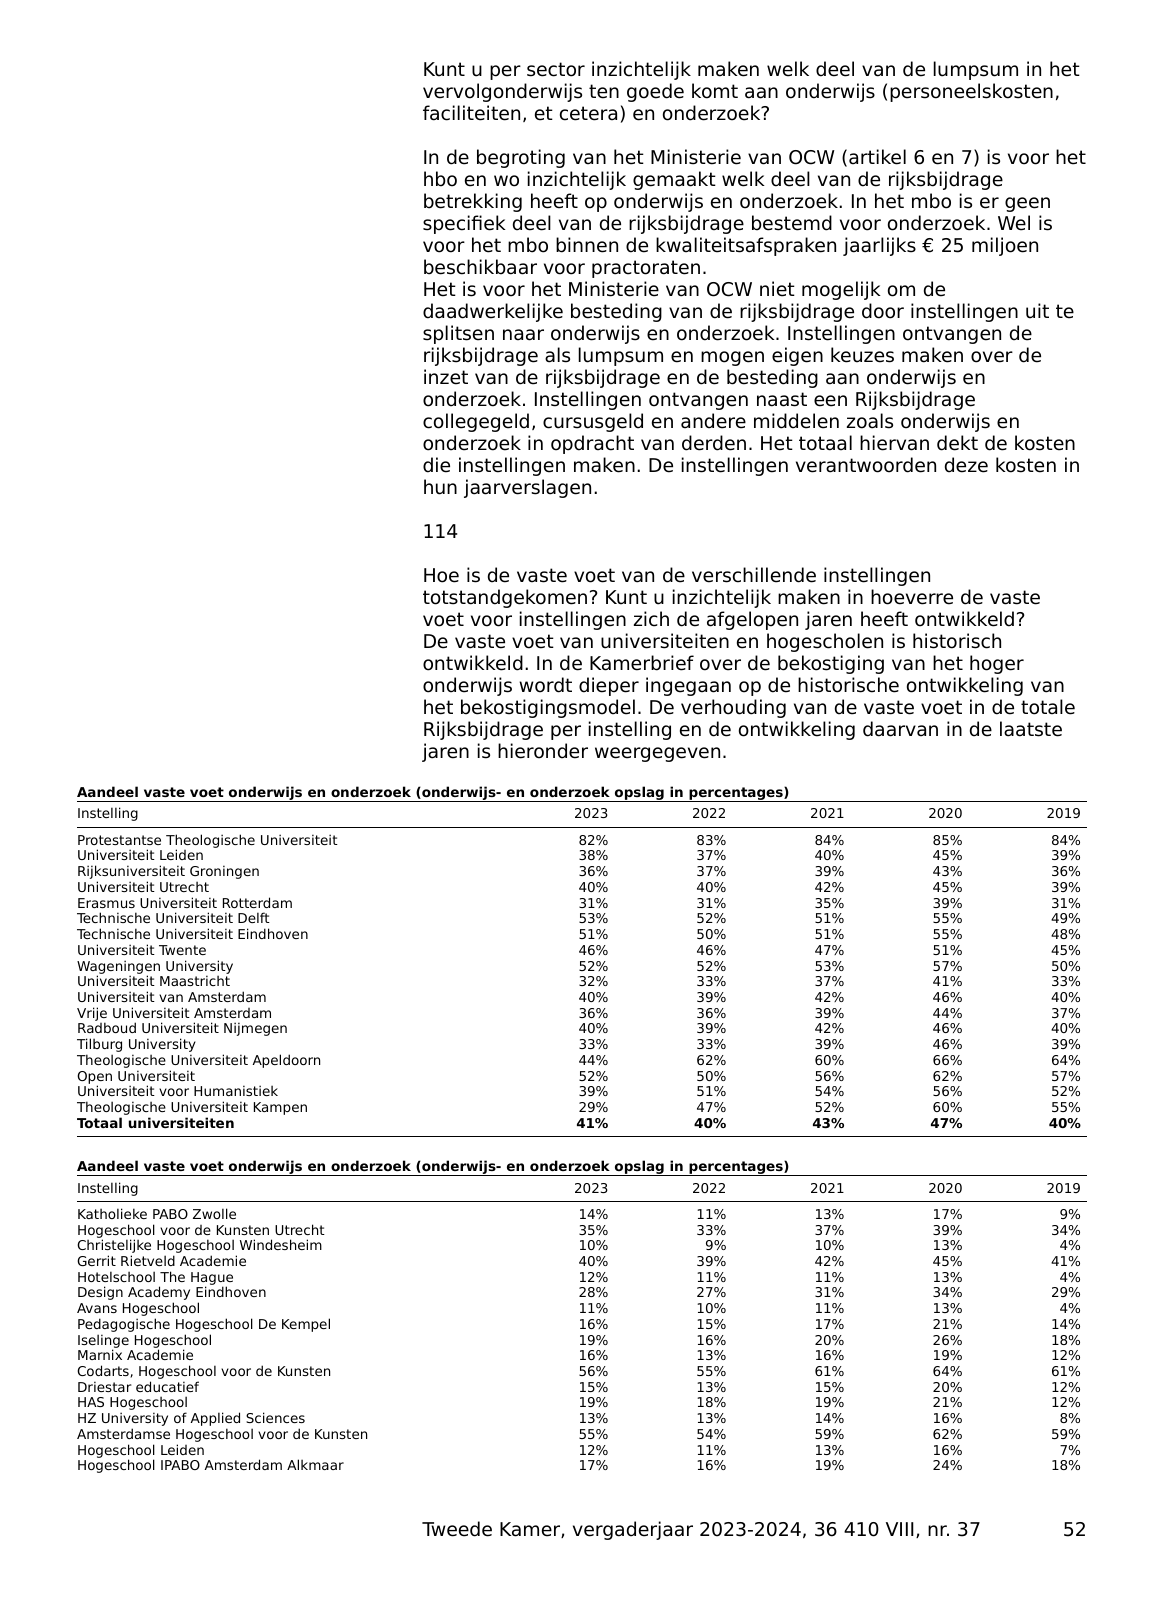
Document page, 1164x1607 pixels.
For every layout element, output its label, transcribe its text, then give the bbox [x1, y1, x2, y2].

table_cell Radboud Universiteit Nijmegen [77, 1021, 496, 1037]
table_cell 85% [850, 828, 968, 848]
table_cell Universiteit van Amsterdam [77, 990, 496, 1006]
table_cell 21% [850, 1317, 968, 1332]
table_cell Totaal universiteiten [77, 1116, 496, 1136]
table_cell 39% [732, 1037, 850, 1053]
table_cell 16% [850, 1443, 968, 1458]
table_cell Katholieke PABO Zwolle [77, 1202, 496, 1222]
table_cell 34% [850, 1285, 968, 1301]
table_cell 44% [850, 1006, 968, 1021]
table_cell 19% [732, 1458, 850, 1474]
table_cell 55% [850, 911, 968, 927]
table_cell 41% [496, 1116, 614, 1136]
table_cell 16% [614, 1333, 732, 1348]
table_cell 51% [732, 927, 850, 943]
table_cell 20% [850, 1380, 968, 1395]
table_cell 39% [732, 1006, 850, 1021]
table_cell 40% [496, 1254, 614, 1269]
text 114 [422, 521, 1087, 543]
table_cell 84% [732, 828, 850, 848]
table_cell 19% [850, 1348, 968, 1364]
table_cell Instelling [77, 802, 496, 827]
table_cell 20% [732, 1333, 850, 1348]
table_cell Universiteit Leiden [77, 848, 496, 864]
table_cell 56% [732, 1069, 850, 1084]
table_cell 36% [614, 1006, 732, 1021]
table_cell 42% [732, 1021, 850, 1037]
table_cell Universiteit Twente [77, 943, 496, 958]
table_cell 43% [850, 864, 968, 880]
table_cell 8% [969, 1411, 1087, 1427]
table_cell 46% [850, 990, 968, 1006]
table_cell 49% [969, 911, 1087, 927]
table_cell 2021 [732, 1176, 850, 1201]
table_cell 17% [496, 1458, 614, 1474]
table_cell 18% [614, 1395, 732, 1411]
table_cell 36% [969, 864, 1087, 880]
table_cell 16% [496, 1348, 614, 1364]
table_cell 62% [850, 1069, 968, 1084]
table_cell 15% [614, 1317, 732, 1332]
table_cell 37% [732, 1222, 850, 1238]
table_cell 13% [850, 1238, 968, 1254]
table_cell 13% [850, 1301, 968, 1317]
table_cell 14% [732, 1411, 850, 1427]
table_cell 33% [969, 974, 1087, 990]
table_cell 47% [732, 943, 850, 958]
table_cell 27% [614, 1285, 732, 1301]
table_cell 45% [850, 880, 968, 895]
table_cell Driestar educatief [77, 1380, 496, 1395]
table_cell 40% [496, 1021, 614, 1037]
table_cell 9% [969, 1202, 1087, 1222]
table_cell 46% [850, 1037, 968, 1053]
table_cell HAS Hogeschool [77, 1395, 496, 1411]
text Hoe is de vaste voet van de verschillende instellingen totstandgekomen? Kunt u inzichtelijk maken in hoeverre de vaste voet voor instellingen zich de afgelopen jaren heeft ontwikkeld? [422, 565, 1087, 631]
table_cell 46% [614, 943, 732, 958]
table_cell Instelling [77, 1176, 496, 1201]
table_cell 12% [496, 1270, 614, 1285]
table_cell 41% [969, 1254, 1087, 1269]
table_cell 13% [614, 1411, 732, 1427]
table_cell 37% [614, 848, 732, 864]
table_cell Codarts, Hogeschool voor de Kunsten [77, 1364, 496, 1379]
table_cell 52% [496, 1069, 614, 1084]
table_cell 12% [969, 1380, 1087, 1395]
table_cell Rijksuniversiteit Groningen [77, 864, 496, 880]
table_cell Wageningen University [77, 958, 496, 974]
table_cell 36% [496, 1006, 614, 1021]
table_cell 38% [496, 848, 614, 864]
table_cell Marnix Academie [77, 1348, 496, 1364]
table_cell 56% [496, 1364, 614, 1379]
table_cell 13% [496, 1411, 614, 1427]
table_cell 54% [732, 1084, 850, 1100]
table_cell 7% [969, 1443, 1087, 1458]
table_cell 4% [969, 1270, 1087, 1285]
table_cell 9% [614, 1238, 732, 1254]
table_cell 57% [969, 1069, 1087, 1084]
table_cell 19% [496, 1333, 614, 1348]
table_cell 50% [614, 1069, 732, 1084]
table_cell 46% [496, 943, 614, 958]
table_cell 56% [850, 1084, 968, 1100]
table_cell 16% [732, 1348, 850, 1364]
table_cell 16% [850, 1411, 968, 1427]
table_cell 42% [732, 880, 850, 895]
table_cell 11% [732, 1270, 850, 1285]
table_cell 11% [614, 1202, 732, 1222]
table_cell 10% [614, 1301, 732, 1317]
table_cell 40% [496, 990, 614, 1006]
table_cell 41% [850, 974, 968, 990]
table_cell 33% [614, 974, 732, 990]
table_cell 52% [969, 1084, 1087, 1100]
table_cell 39% [614, 990, 732, 1006]
table_cell 11% [496, 1301, 614, 1317]
table_cell 36% [496, 864, 614, 880]
table_cell Christelijke Hogeschool Windesheim [77, 1238, 496, 1254]
table_cell 60% [732, 1053, 850, 1068]
table_cell 15% [496, 1380, 614, 1395]
table_cell Hotelschool The Hague [77, 1270, 496, 1285]
table_cell 37% [969, 1006, 1087, 1021]
table_cell 19% [732, 1395, 850, 1411]
table_cell Hogeschool IPABO Amsterdam Alkmaar [77, 1458, 496, 1474]
table_cell 39% [614, 1254, 732, 1269]
table_cell 2019 [969, 802, 1087, 827]
table_cell 39% [732, 864, 850, 880]
table_cell Erasmus Universiteit Rotterdam [77, 895, 496, 911]
table_cell HZ University of Applied Sciences [77, 1411, 496, 1427]
table_cell 29% [496, 1100, 614, 1116]
table_cell Theologische Universiteit Kampen [77, 1100, 496, 1116]
table_cell 40% [969, 1021, 1087, 1037]
table_cell 39% [969, 848, 1087, 864]
table_cell 61% [732, 1364, 850, 1379]
table_cell 52% [732, 1100, 850, 1116]
table_cell 13% [614, 1380, 732, 1395]
table_cell 48% [969, 927, 1087, 943]
table_cell 2021 [732, 802, 850, 827]
table_cell 55% [969, 1100, 1087, 1116]
table_cell 26% [850, 1333, 968, 1348]
table_cell 39% [969, 1037, 1087, 1053]
table_cell 52% [614, 958, 732, 974]
table_cell 17% [850, 1202, 968, 1222]
table_cell 11% [732, 1301, 850, 1317]
text Het is voor het Ministerie van OCW niet mogelijk om de daadwerkelijke besteding van de rijksbijdrage door instellingen uit te splitsen naar onderwijs en onderzoek. Instellingen ontvangen de rijksbijdrage als lumpsum en mogen eigen keuzes maken over de inzet van de rijksbijdrage en de besteding aan onderwijs en onderzoek. Instellingen ontvangen naast een Rijksbijdrage collegegeld, cursusgeld en andere middelen zoals onderwijs en onderzoek in opdracht van derden. Het totaal hiervan dekt de kosten die instellingen maken. De instellingen verantwoorden deze kosten in hun jaarverslagen. [422, 279, 1087, 499]
table_cell 60% [850, 1100, 968, 1116]
table_cell Avans Hogeschool [77, 1301, 496, 1317]
table_cell 28% [496, 1285, 614, 1301]
table_cell 2023 [496, 802, 614, 827]
table_cell 53% [496, 911, 614, 927]
table_cell Technische Universiteit Eindhoven [77, 927, 496, 943]
table_cell 16% [496, 1317, 614, 1332]
table_header Aandeel vaste voet onderwijs en onderzoek (onderwijs- en onderzoek opslag in percentages) [77, 1159, 1087, 1175]
table_cell Hogeschool Leiden [77, 1443, 496, 1458]
table_cell 39% [969, 880, 1087, 895]
table_header Aandeel vaste voet onderwijs en onderzoek (onderwijs- en onderzoek opslag in percentages) [77, 785, 1087, 801]
table_cell 55% [614, 1364, 732, 1379]
table_cell 18% [969, 1458, 1087, 1474]
table_cell 12% [496, 1443, 614, 1458]
table_cell 39% [850, 895, 968, 911]
table_cell 47% [614, 1100, 732, 1116]
table_cell 37% [614, 864, 732, 880]
table_cell 12% [969, 1395, 1087, 1411]
table_cell 31% [732, 1285, 850, 1301]
table_cell 35% [732, 895, 850, 911]
table_cell Theologische Universiteit Apeldoorn [77, 1053, 496, 1068]
table_cell 13% [850, 1270, 968, 1285]
table_cell 13% [732, 1443, 850, 1458]
table_cell 11% [614, 1443, 732, 1458]
table_cell 2020 [850, 1176, 968, 1201]
table_cell 17% [732, 1317, 850, 1332]
table_cell 40% [732, 848, 850, 864]
table_cell 59% [732, 1427, 850, 1442]
table_cell 24% [850, 1458, 968, 1474]
table_cell 14% [969, 1317, 1087, 1332]
table_cell 42% [732, 1254, 850, 1269]
table_cell 12% [969, 1348, 1087, 1364]
table_cell 55% [496, 1427, 614, 1442]
table_cell 4% [969, 1238, 1087, 1254]
text De vaste voet van universiteiten en hogescholen is historisch ontwikkeld. In de Kamerbrief over de bekostiging van het hoger onderwijs wordt dieper ingegaan op de historische ontwikkeling van het bekostigingsmodel. De verhouding van de vaste voet in de totale Rijksbijdrage per instelling en de ontwikkeling daarvan in de laatste jaren is hieronder weergegeven. [422, 631, 1087, 763]
table_cell Vrije Universiteit Amsterdam [77, 1006, 496, 1021]
table_cell 62% [614, 1053, 732, 1068]
table_cell 11% [614, 1270, 732, 1285]
table_cell 42% [732, 990, 850, 1006]
table_cell 18% [969, 1333, 1087, 1348]
table_cell 53% [732, 958, 850, 974]
table_cell 64% [850, 1364, 968, 1379]
table_cell Universiteit Maastricht [77, 974, 496, 990]
table_cell 62% [850, 1427, 968, 1442]
table_cell 43% [732, 1116, 850, 1136]
table_cell 84% [969, 828, 1087, 848]
table_cell Tilburg University [77, 1037, 496, 1053]
table_cell 10% [496, 1238, 614, 1254]
text In de begroting van het Ministerie van OCW (artikel 6 en 7) is voor het hbo en wo inzichtelijk gemaakt welk deel van de rijksbijdrage betrekking heeft op onderwijs en onderzoek. In het mbo is er geen specifiek deel van de rijksbijdrage bestemd voor onderzoek. Wel is voor het mbo binnen de kwaliteitsafspraken jaarlijks € 25 miljoen beschikbaar voor practoraten. [422, 147, 1087, 279]
table_cell 31% [614, 895, 732, 911]
table_cell Protestantse Theologische Universiteit [77, 828, 496, 848]
table_cell 39% [850, 1222, 968, 1238]
table_cell 31% [496, 895, 614, 911]
table_cell 40% [496, 880, 614, 895]
table_cell 66% [850, 1053, 968, 1068]
table_cell 44% [496, 1053, 614, 1068]
table_cell Open Universiteit [77, 1069, 496, 1084]
table_cell Iselinge Hogeschool [77, 1333, 496, 1348]
table_cell 21% [850, 1395, 968, 1411]
table_cell 34% [969, 1222, 1087, 1238]
table_cell 15% [732, 1380, 850, 1395]
table_cell Gerrit Rietveld Academie [77, 1254, 496, 1269]
table_cell 40% [969, 1116, 1087, 1136]
table_cell 13% [614, 1348, 732, 1364]
table_cell Hogeschool voor de Kunsten Utrecht [77, 1222, 496, 1238]
table_cell Universiteit voor Humanistiek [77, 1084, 496, 1100]
table_cell 52% [496, 958, 614, 974]
table_cell 51% [850, 943, 968, 958]
table_cell 83% [614, 828, 732, 848]
table_cell Pedagogische Hogeschool De Kempel [77, 1317, 496, 1332]
table_cell 2022 [614, 1176, 732, 1201]
table_cell 2023 [496, 1176, 614, 1201]
table_cell 50% [969, 958, 1087, 974]
text Kunt u per sector inzichtelijk maken welk deel van de lumpsum in het vervolgonderwijs ten goede komt aan onderwijs (personeelskosten, faciliteiten, et cetera) en onderzoek? [422, 59, 1087, 125]
table_cell 50% [614, 927, 732, 943]
table_cell Universiteit Utrecht [77, 880, 496, 895]
table_cell 52% [614, 911, 732, 927]
table_cell 40% [614, 1116, 732, 1136]
table_cell 45% [850, 1254, 968, 1269]
table_cell 13% [732, 1202, 850, 1222]
table_cell 40% [614, 880, 732, 895]
table_cell 19% [496, 1395, 614, 1411]
table_cell 51% [496, 927, 614, 943]
table_cell 4% [969, 1301, 1087, 1317]
table_cell 45% [969, 943, 1087, 958]
table_cell 59% [969, 1427, 1087, 1442]
table_cell 45% [850, 848, 968, 864]
table_cell 33% [614, 1222, 732, 1238]
table_cell 33% [614, 1037, 732, 1053]
table_cell 46% [850, 1021, 968, 1037]
table_cell 51% [732, 911, 850, 927]
table_cell 40% [969, 990, 1087, 1006]
table_cell 47% [850, 1116, 968, 1136]
table_cell 35% [496, 1222, 614, 1238]
table_cell Amsterdamse Hogeschool voor de Kunsten [77, 1427, 496, 1442]
table_cell 14% [496, 1202, 614, 1222]
table_cell 2019 [969, 1176, 1087, 1201]
table_cell 2020 [850, 802, 968, 827]
table_cell 32% [496, 974, 614, 990]
table_cell 55% [850, 927, 968, 943]
table_cell Design Academy Eindhoven [77, 1285, 496, 1301]
table_cell 31% [969, 895, 1087, 911]
table_cell 64% [969, 1053, 1087, 1068]
table_cell 33% [496, 1037, 614, 1053]
table_cell 10% [732, 1238, 850, 1254]
table_cell 51% [614, 1084, 732, 1100]
table_cell 61% [969, 1364, 1087, 1379]
table_cell 2022 [614, 802, 732, 827]
table_cell Technische Universiteit Delft [77, 911, 496, 927]
table_cell 16% [614, 1458, 732, 1474]
table_cell 29% [969, 1285, 1087, 1301]
table_cell 37% [732, 974, 850, 990]
table_cell 39% [614, 1021, 732, 1037]
table_cell 54% [614, 1427, 732, 1442]
table_cell 82% [496, 828, 614, 848]
table_cell 39% [496, 1084, 614, 1100]
table_cell 57% [850, 958, 968, 974]
